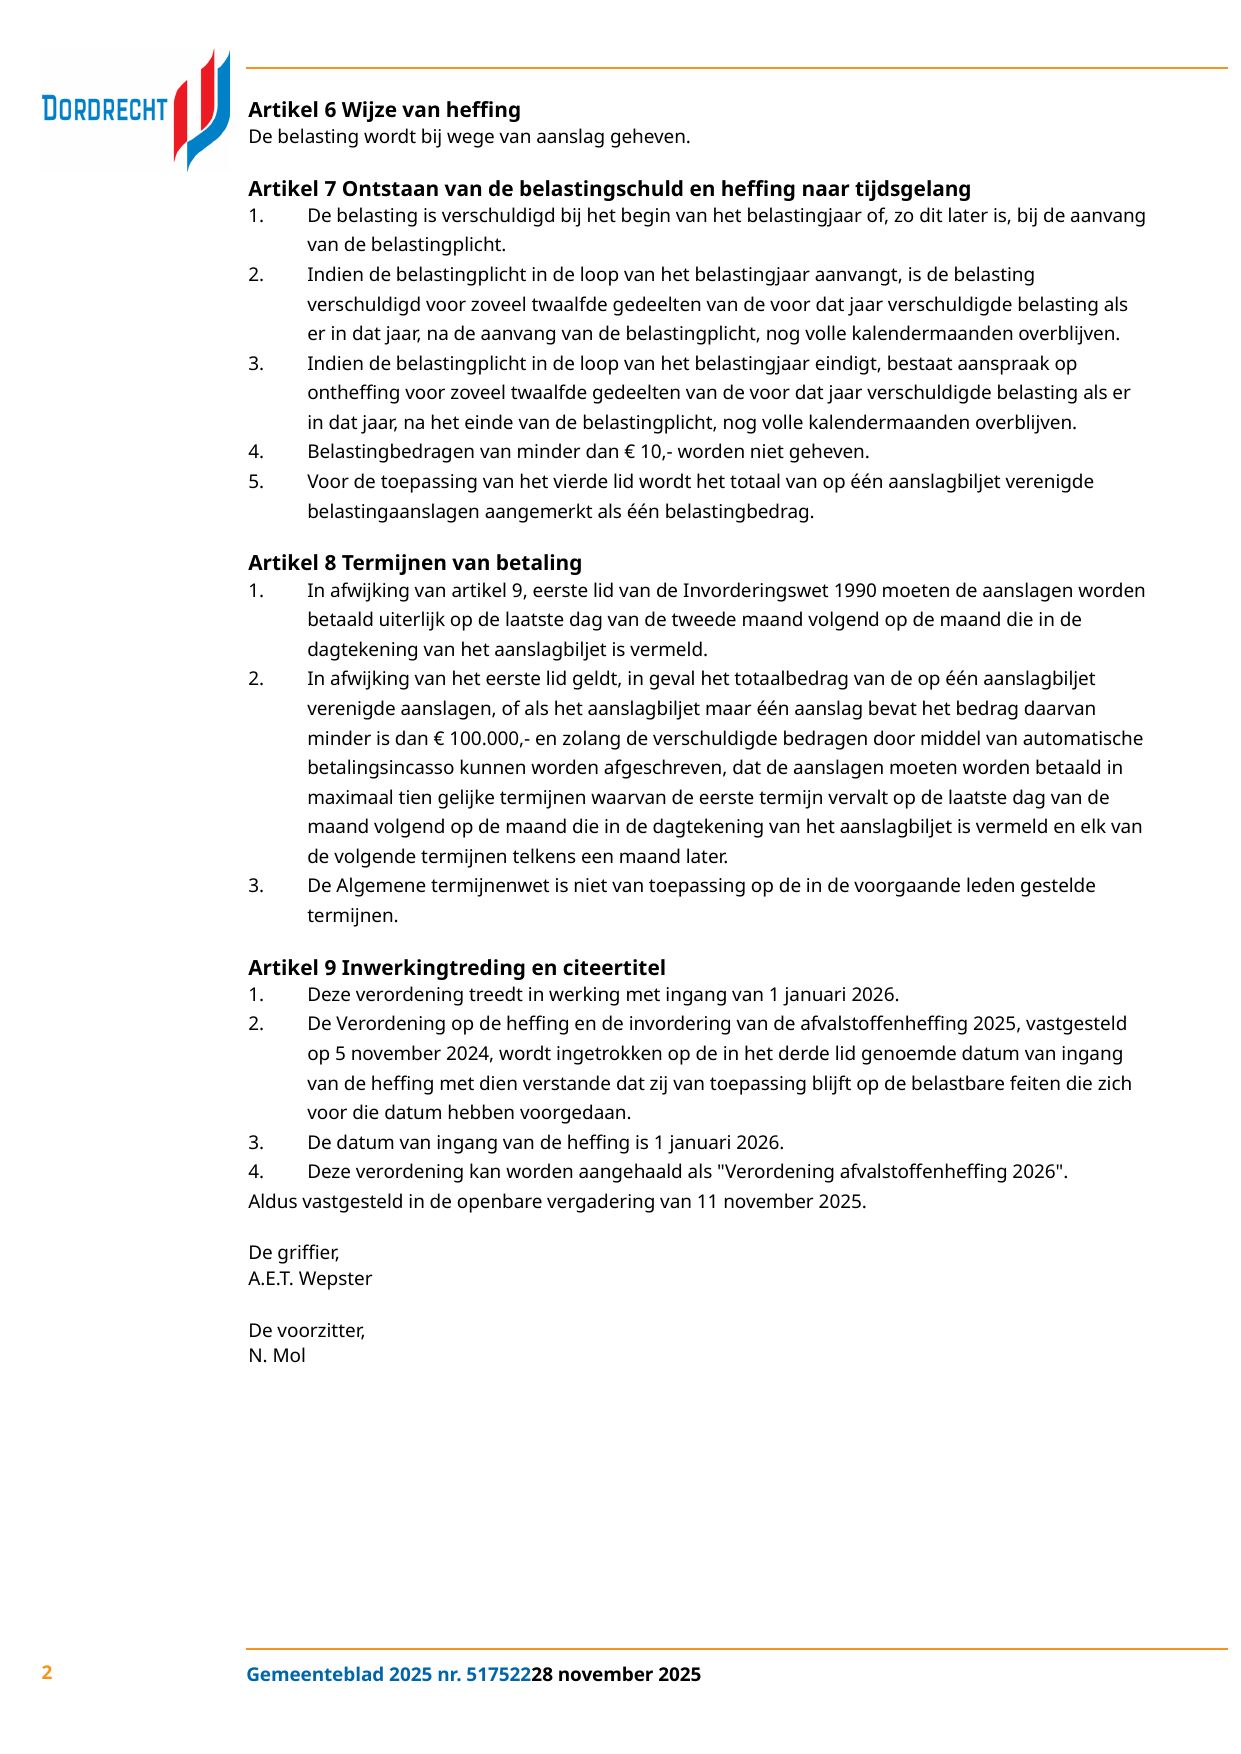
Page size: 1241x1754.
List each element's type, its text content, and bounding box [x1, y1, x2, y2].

list De Algemene termijnenwet is niet van toepassing op de in de voorgaande leden gestelde termijnen. [248, 873, 1152, 928]
list Voor de toepassing van het vierde lid wordt het totaal van op één aanslagbiljet verenigde belastingaanslagen aangemerkt als één belastingbedrag. [248, 468, 1152, 524]
text Artikel 6 Wijze van heffing [248, 95, 1152, 123]
text N. Mol [248, 1342, 1152, 1368]
picture [41, 47, 231, 172]
text De voorzitter, [248, 1317, 1152, 1342]
list In afwijking van artikel 9, eerste lid van de Invorderingswet 1990 moeten de aanslagen worden betaald uiterlijk op de laatste dag van de tweede maand volgend op de maand die in de dagtekening van het aanslagbiljet is vermeld. [248, 577, 1152, 662]
text Aldus vastgesteld in de openbare vergadering van 11 november 2025. [248, 1188, 1152, 1214]
list Deze verordening treedt in werking met ingang van 1 januari 2026. [248, 981, 1152, 1007]
list De Verordening op de heffing en de invordering van de afvalstoffenheffing 2025, vastgesteld op 5 november 2024, wordt ingetrokken op de in het derde lid genoemde datum van ingang van de heffing met dien verstande dat zij van toepassing blijft op de belastbare feiten die zich voor die datum hebben voorgedaan. [248, 1011, 1152, 1125]
list In afwijking van het eerste lid geldt, in geval het totaalbedrag van de op één aanslagbiljet verenigde aanslagen, of als het aanslagbiljet maar één aanslag bevat het bedrag daarvan minder is dan € 100.000,- en zolang de verschuldigde bedragen door middel van automatische betalingsincasso kunnen worden afgeschreven, dat de aanslagen moeten worden betaald in maximaal tien gelijke termijnen waarvan de eerste termijn vervalt op de laatste dag van de maand volgend op de maand die in de dagtekening van het aanslagbiljet is vermeld en elk van de volgende termijnen telkens een maand later. [248, 666, 1152, 869]
list Belastingbedragen van minder dan € 10,- worden niet geheven. [248, 439, 1152, 464]
text A.E.T. Wepster [248, 1265, 1152, 1291]
list Indien de belastingplicht in de loop van het belastingjaar aanvangt, is de belasting verschuldigd voor zoveel twaalfde gedeelten van de voor dat jaar verschuldigde belasting als er in dat jaar, na de aanvang van de belastingplicht, nog volle kalendermaanden overblijven. [248, 261, 1152, 346]
text De belasting wordt bij wege van aanslag geheven. [248, 123, 1152, 149]
text De griffier, [248, 1239, 1152, 1265]
text Artikel 8 Termijnen van betaling [248, 548, 1152, 577]
list Indien de belastingplicht in de loop van het belastingjaar eindigt, bestaat aanspraak op ontheffing voor zoveel twaalfde gedeelten van de voor dat jaar verschuldigde belasting als er in dat jaar, na het einde van de belastingplicht, nog volle kalendermaanden overblijven. [248, 350, 1152, 435]
text Artikel 9 Inwerkingtreding en citeertitel [248, 953, 1152, 981]
list De belasting is verschuldigd bij het begin van het belastingjaar of, zo dit later is, bij de aanvang van de belastingplicht. [248, 202, 1152, 257]
text Artikel 7 Ontstaan van de belastingschuld en heffing naar tijdsgelang [248, 174, 1152, 202]
list Deze verordening kan worden aangehaald als "Verordening afvalstoffenheffing 2026". [248, 1158, 1152, 1184]
list De datum van ingang van de heffing is 1 januari 2026. [248, 1129, 1152, 1155]
